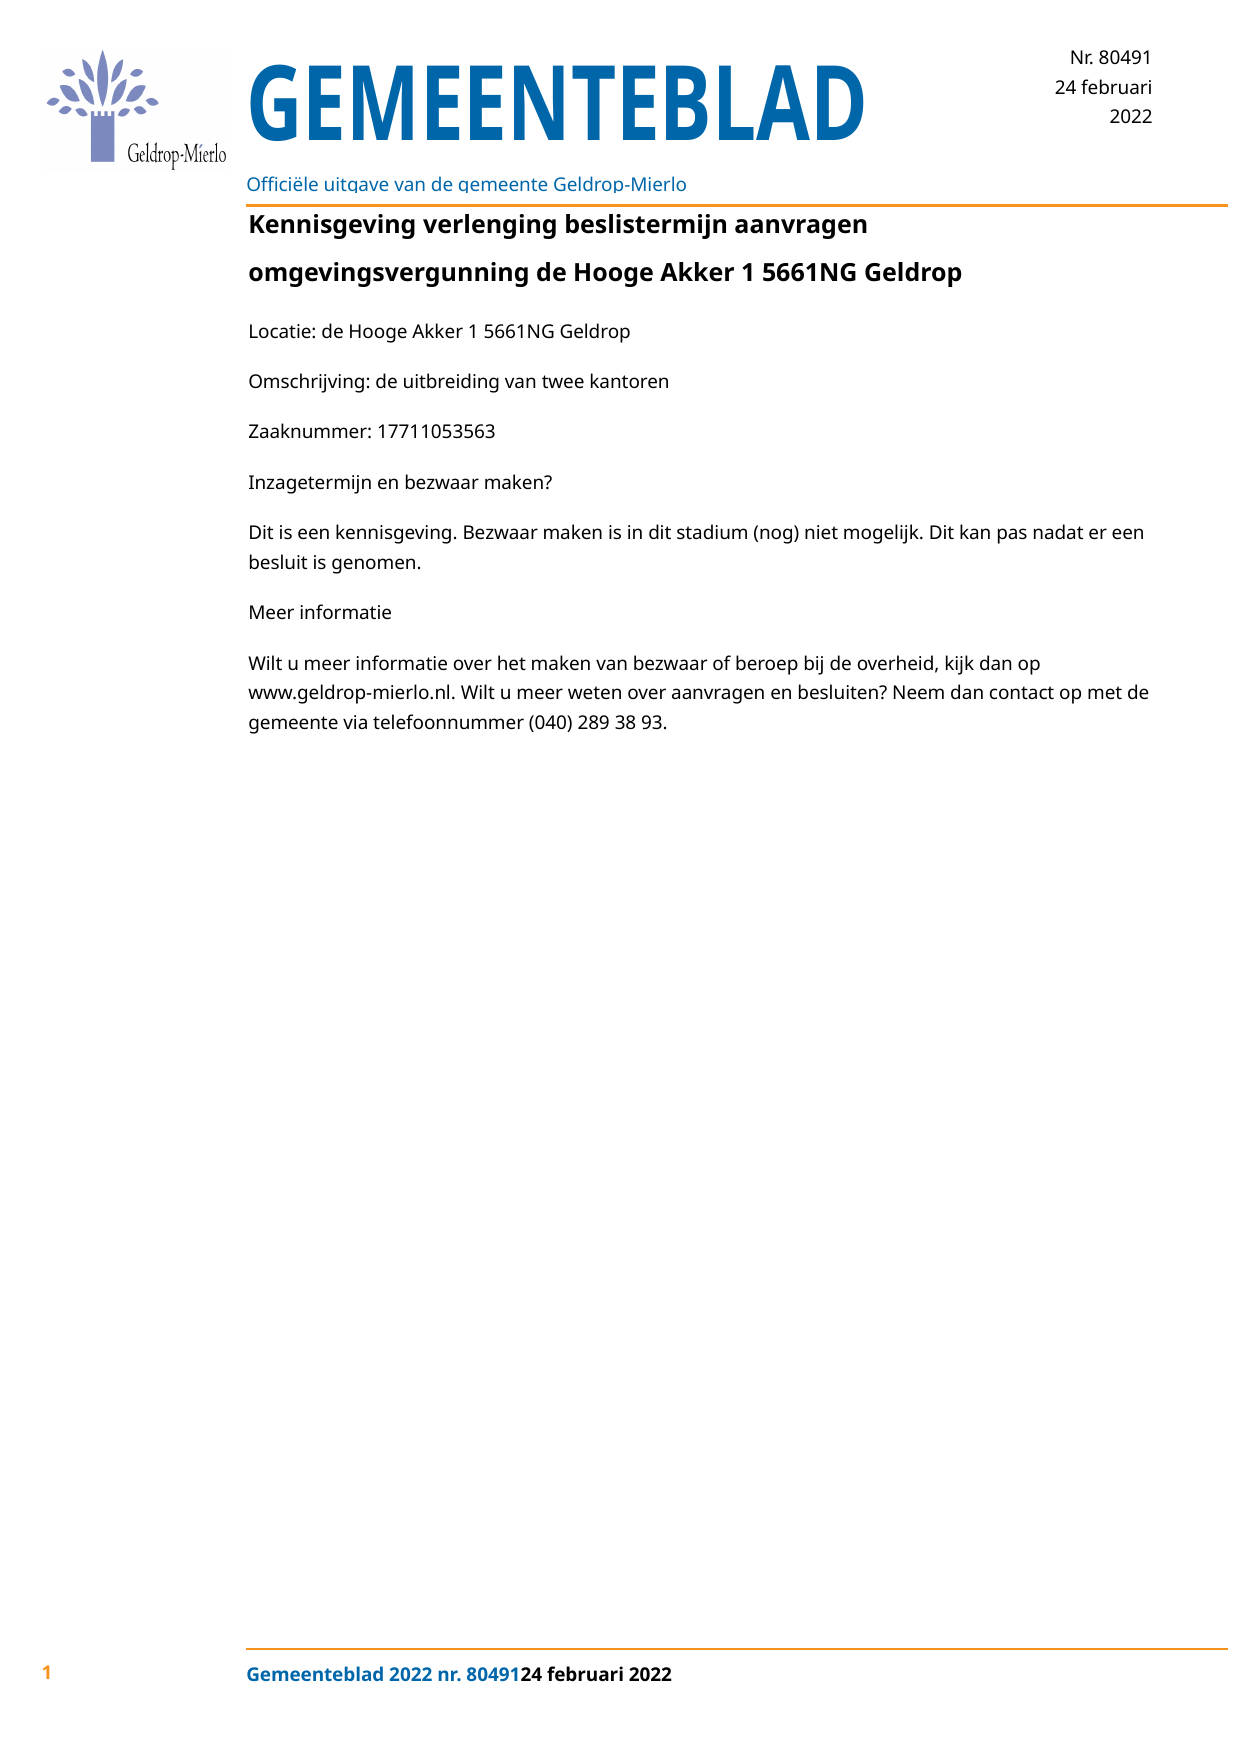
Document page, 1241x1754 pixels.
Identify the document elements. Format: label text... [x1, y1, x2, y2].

text Zaaknummer: 17711053563 [248, 419, 1152, 444]
text Locatie: de Hooge Akker 1 5661NG Geldrop [248, 318, 1152, 344]
text Omschrijving: de uitbreiding van twee kantoren [248, 368, 1152, 394]
text Dit is een kennisgeving. Bezwaar maken is in dit stadium (nog) niet mogelijk. Dit kan pas nadat er een besluit is genomen. [248, 519, 1152, 575]
text Kennisgeving verlenging beslistermijn aanvragen omgevingsvergunning de Hooge Akker 1 5661NG Geldrop [248, 207, 1152, 288]
text Meer informatie [248, 599, 1152, 625]
text Wilt u meer informatie over het maken van bezwaar of beroep bij de overheid, kijk dan op www.geldrop-mierlo.nl. Wilt u meer weten over aanvragen en besluiten? Neem dan contact op met de gemeente via telefoonnummer (040) 289 38 93. [248, 650, 1152, 735]
picture [41, 47, 231, 172]
text Inzagetermijn en bezwaar maken? [248, 469, 1152, 495]
